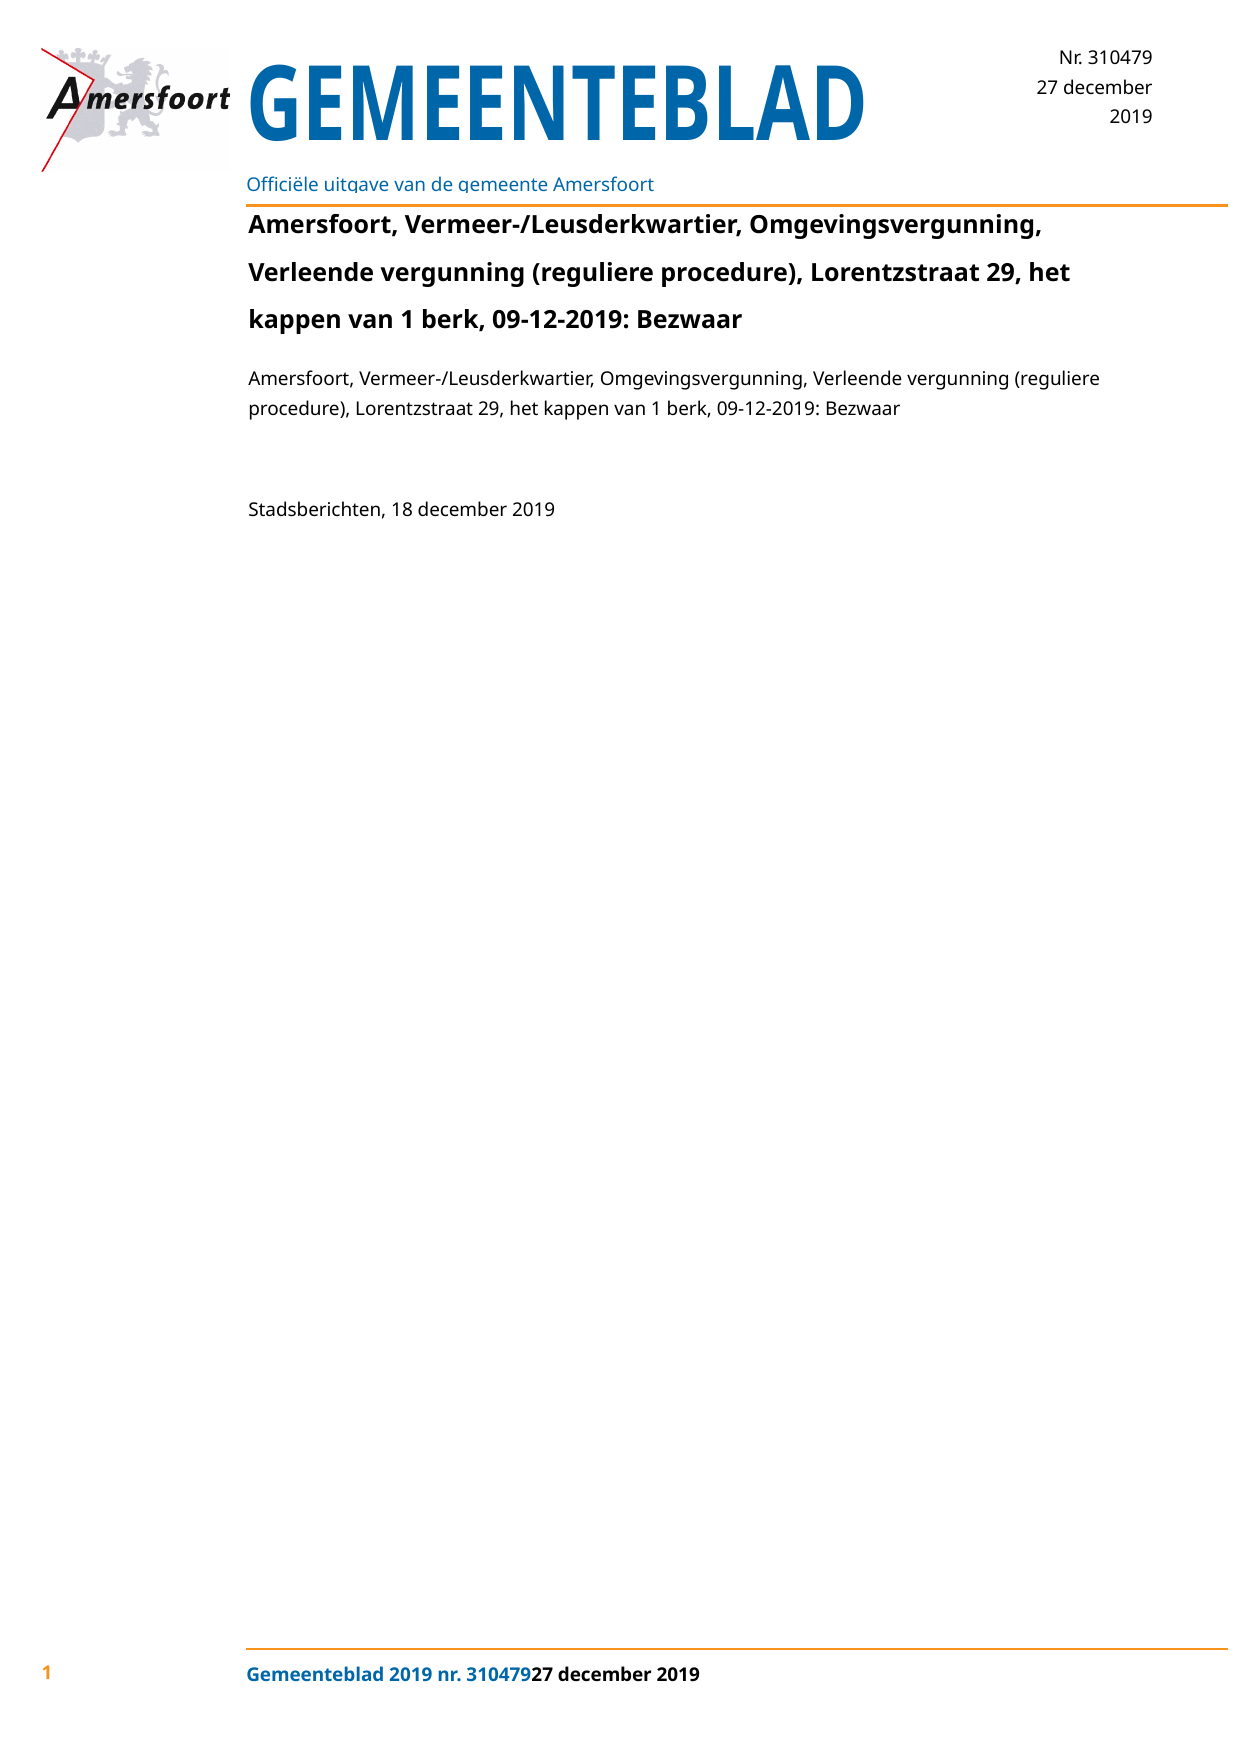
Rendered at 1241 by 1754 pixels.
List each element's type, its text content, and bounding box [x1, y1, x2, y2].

text Amersfoort, Vermeer-/Leusderkwartier, Omgevingsvergunning, Verleende vergunning (reguliere procedure), Lorentzstraat 29, het kappen van 1 berk, 09-12-2019: Bezwaar [248, 366, 1152, 421]
text Amersfoort, Vermeer-/Leusderkwartier, Omgevingsvergunning, Verleende vergunning (reguliere procedure), Lorentzstraat 29, het kappen van 1 berk, 09-12-2019: Bezwaar [248, 207, 1152, 336]
picture [41, 47, 231, 172]
text Stadsberichten, 18 december 2019 [248, 496, 1152, 522]
